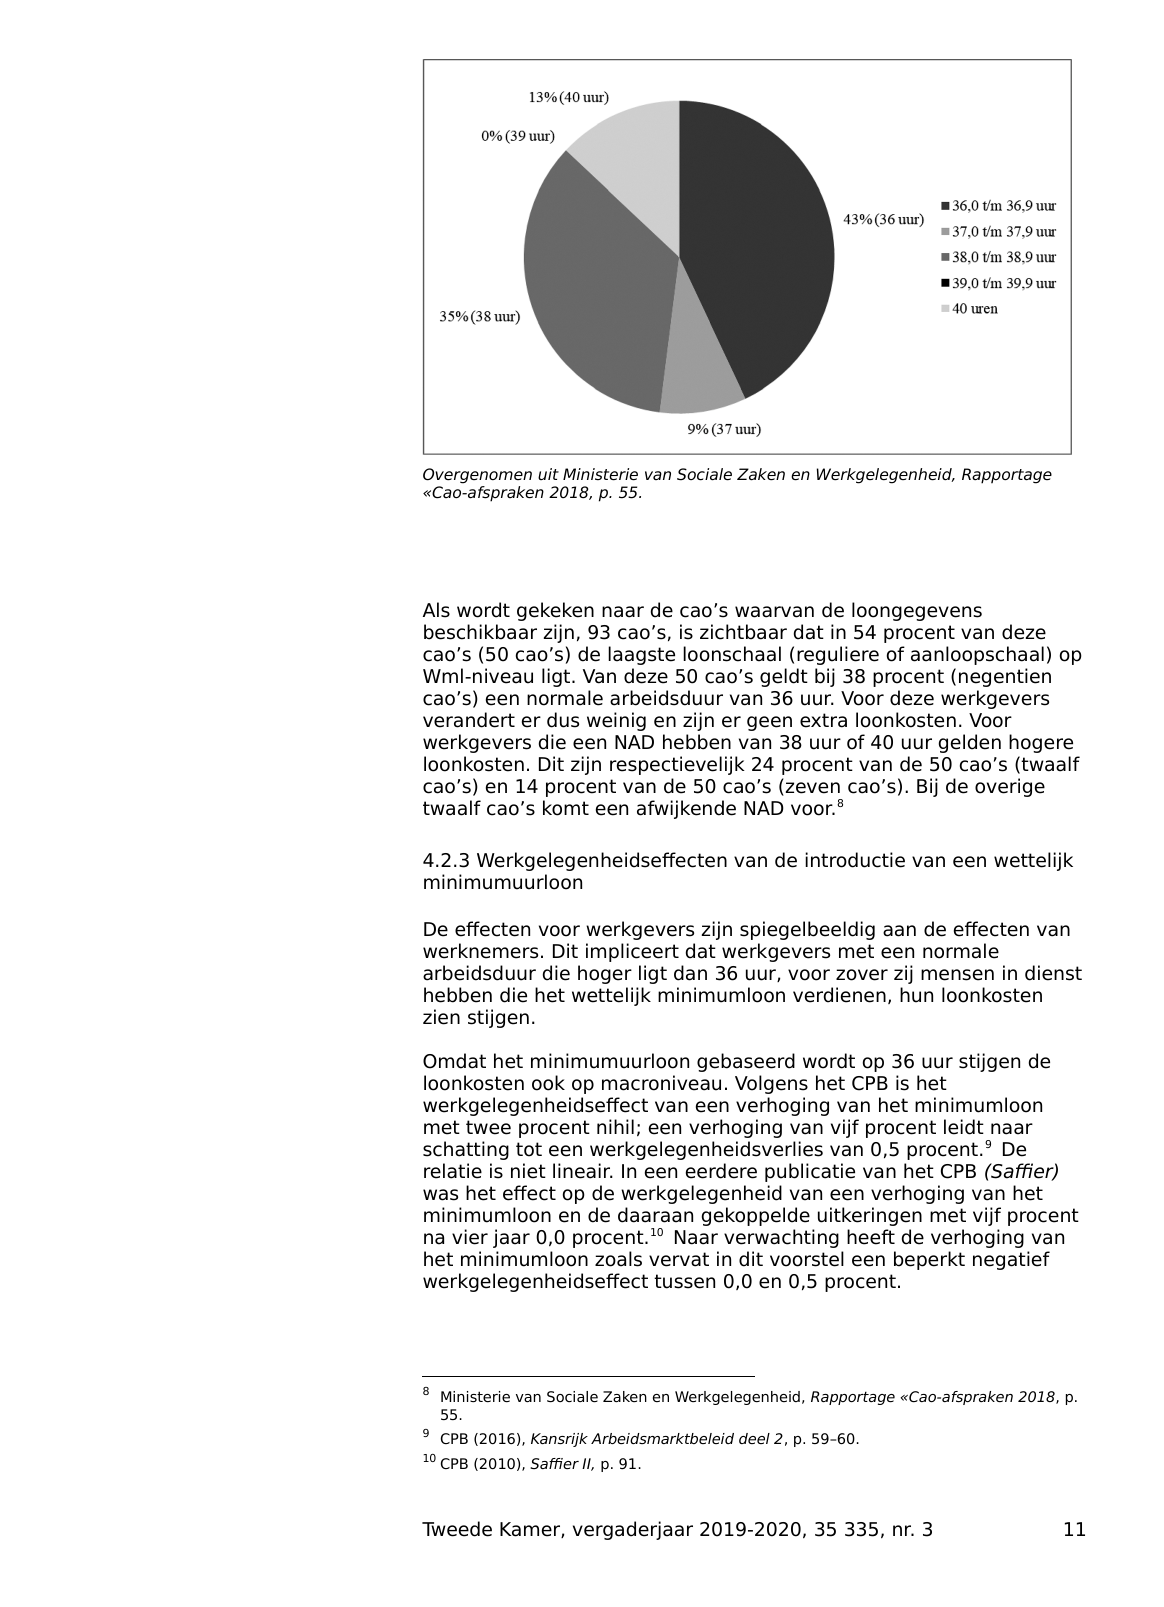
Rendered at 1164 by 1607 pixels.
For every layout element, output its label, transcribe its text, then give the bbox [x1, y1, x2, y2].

text De effecten voor werkgevers zijn spiegelbeeldig aan de effecten van werknemers. Dit impliceert dat werkgevers met een normale arbeidsduur die hoger ligt dan 36 uur, voor zover zij mensen in dienst hebben die het wettelijk minimumloon verdienen, hun loonkosten zien stijgen. [422, 919, 1087, 1028]
text CPB (2010), Saffier II, p. 91. [422, 1452, 1087, 1474]
text CPB (2016), Kansrijk Arbeidsmarktbeleid deel 2, p. 59–60. [422, 1427, 1087, 1449]
picture [422, 59, 1072, 455]
subtitle 4.2.3 Werkgelegenheidseffecten van de introductie van een wettelijk minimumuurloon [422, 850, 1087, 894]
text Overgenomen uit Ministerie van Sociale Zaken en Werkgelegenheid, Rapportage «Cao-afspraken 2018, p. 55. [422, 466, 1072, 503]
text Ministerie van Sociale Zaken en Werkgelegenheid, Rapportage «Cao-afspraken 2018, p. 55. [422, 1385, 1087, 1424]
text Omdat het minimumuurloon gebaseerd wordt op 36 uur stijgen de loonkosten ook op macroniveau. Volgens het CPB is het werkgelegenheidseffect van een verhoging van het minimumloon met twee procent nihil; een verhoging van vijf procent leidt naar schatting tot een werkgelegenheidsverlies van 0,5 procent. De relatie is niet lineair. In een eerdere publicatie van het CPB (Saffier) was het effect op de werkgelegenheid van een verhoging van het minimumloon en de daaraan gekoppelde uitkeringen met vijf procent na vier jaar 0,0 procent. Naar verwachting heeft de verhoging van het minimumloon zoals vervat in dit voorstel een beperkt negatief werkgelegenheidseffect tussen 0,0 en 0,5 procent. [422, 1051, 1087, 1292]
text Als wordt gekeken naar de cao’s waarvan de loongegevens beschikbaar zijn, 93 cao’s, is zichtbaar dat in 54 procent van deze cao’s (50 cao’s) de laagste loonschaal (reguliere of aanloopschaal) op Wml-niveau ligt. Van deze 50 cao’s geldt bij 38 procent (negentien cao’s) een normale arbeidsduur van 36 uur. Voor deze werkgevers verandert er dus weinig en zijn er geen extra loonkosten. Voor werkgevers die een NAD hebben van 38 uur of 40 uur gelden hogere loonkosten. Dit zijn respectievelijk 24 procent van de 50 cao’s (twaalf cao’s) en 14 procent van de 50 cao’s (zeven cao’s). Bij de overige twaalf cao’s komt een afwijkende NAD voor. [422, 600, 1087, 820]
